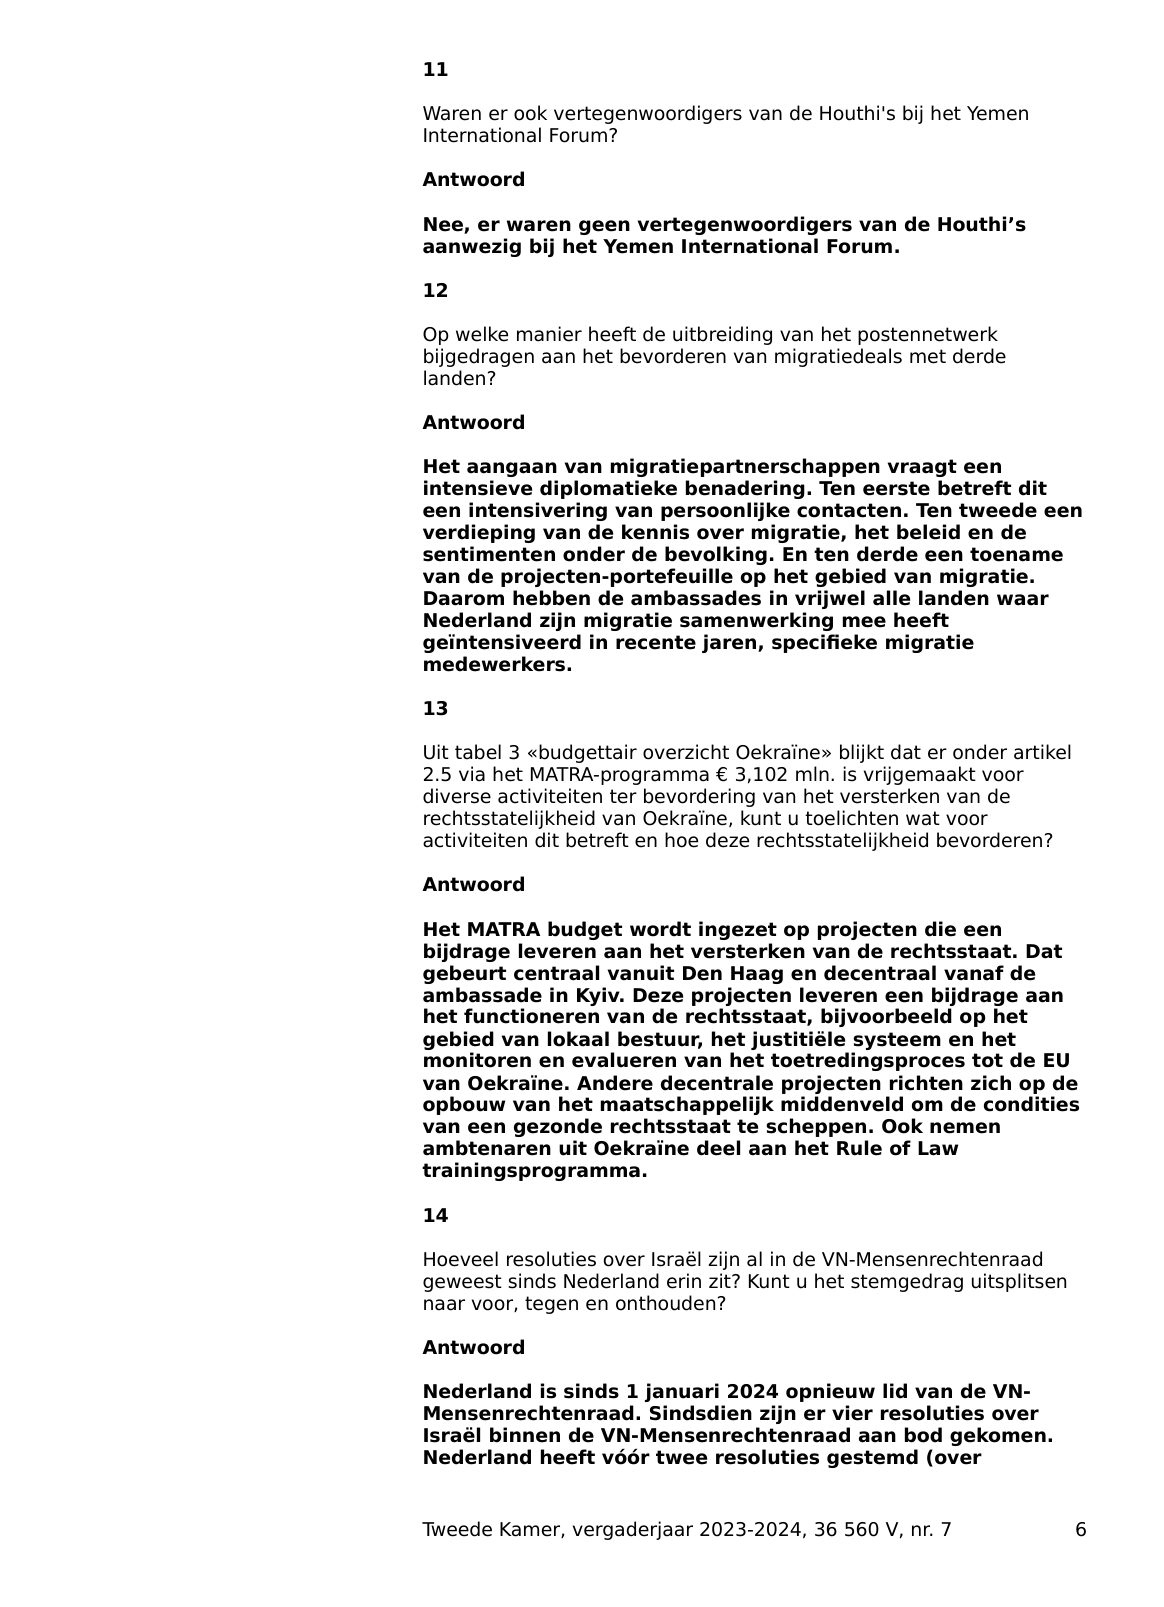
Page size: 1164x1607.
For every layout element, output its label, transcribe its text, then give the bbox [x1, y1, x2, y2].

subtitle 14 [422, 1204, 1087, 1226]
text Op welke manier heeft de uitbreiding van het postennetwerk bijgedragen aan het bevorderen van migratiedeals met derde landen? [422, 324, 1087, 390]
text Het MATRA budget wordt ingezet op projecten die een bijdrage leveren aan het versterken van de rechtsstaat. Dat gebeurt centraal vanuit Den Haag en decentraal vanaf de ambassade in Kyiv. Deze projecten leveren een bijdrage aan het functioneren van de rechtsstaat, bijvoorbeeld op het gebied van lokaal bestuur, het justitiële systeem en het monitoren en evalueren van het toetredingsproces tot de EU van Oekraïne. Andere decentrale projecten richten zich op de opbouw van het maatschappelijk middenveld om de condities van een gezonde rechtsstaat te scheppen. Ook nemen ambtenaren uit Oekraïne deel aan het Rule of Law trainingsprogramma. [422, 918, 1087, 1182]
text Hoeveel resoluties over Israël zijn al in de VN-Mensenrechtenraad geweest sinds Nederland erin zit? Kunt u het stemgedrag uitsplitsen naar voor, tegen en onthouden? [422, 1249, 1087, 1314]
subtitle Antwoord [422, 874, 1087, 896]
text Het aangaan van migratiepartnerschappen vraagt een intensieve diplomatieke benadering. Ten eerste betreft dit een intensivering van persoonlijke contacten. Ten tweede een verdieping van de kennis over migratie, het beleid en de sentimenten onder de bevolking. En ten derde een toename van de projecten-portefeuille op het gebied van migratie. Daarom hebben de ambassades in vrijwel alle landen waar Nederland zijn migratie samenwerking mee heeft geïntensiveerd in recente jaren, specifieke migratie medewerkers. [422, 456, 1087, 676]
subtitle Antwoord [422, 169, 1087, 191]
subtitle Antwoord [422, 412, 1087, 434]
subtitle 12 [422, 280, 1087, 302]
text Uit tabel 3 «budgettair overzicht Oekraïne» blijkt dat er onder artikel 2.5 via het MATRA-programma € 3,102 mln. is vrijgemaakt voor diverse activiteiten ter bevordering van het versterken van de rechtsstatelijkheid van Oekraïne, kunt u toelichten wat voor activiteiten dit betreft en hoe deze rechtsstatelijkheid bevorderen? [422, 742, 1087, 852]
subtitle Antwoord [422, 1337, 1087, 1359]
text Nederland is sinds 1 januari 2024 opnieuw lid van de VN-Mensenrechtenraad. Sindsdien zijn er vier resoluties over Israël binnen de VN-Mensenrechtenraad aan bod gekomen. Nederland heeft vóór twee resoluties gestemd (over [422, 1381, 1087, 1469]
subtitle 13 [422, 698, 1087, 720]
text Nee, er waren geen vertegenwoordigers van de Houthi’s aanwezig bij het Yemen International Forum. [422, 213, 1087, 257]
subtitle 11 [422, 59, 1087, 81]
text Waren er ook vertegenwoordigers van de Houthi's bij het Yemen International Forum? [422, 103, 1087, 147]
